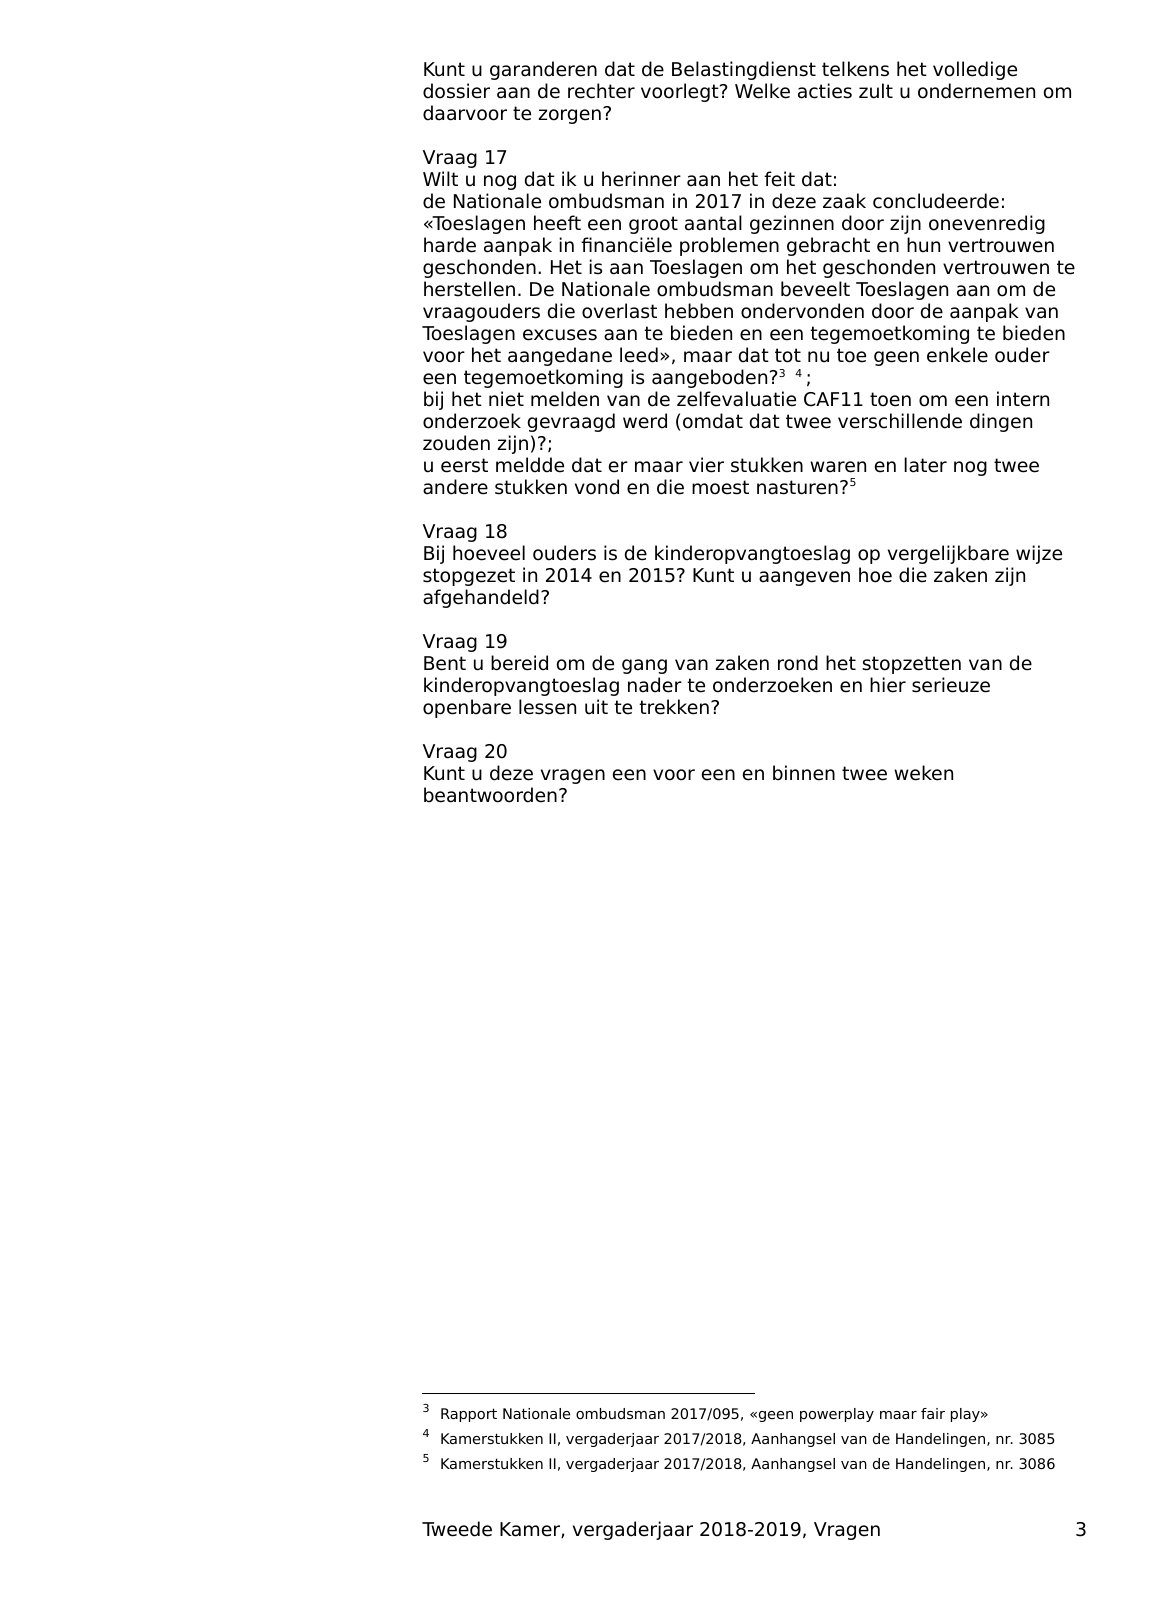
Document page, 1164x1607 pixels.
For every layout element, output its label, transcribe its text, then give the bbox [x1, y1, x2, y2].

text Vraag 20 [422, 741, 1087, 763]
text Vraag 19 [422, 631, 1087, 653]
text Bent u bereid om de gang van zaken rond het stopzetten van de kinderopvangtoeslag nader te onderzoeken en hier serieuze openbare lessen uit te trekken? [422, 653, 1087, 719]
text Vraag 18 [422, 521, 1087, 543]
text Bij hoeveel ouders is de kinderopvangtoeslag op vergelijkbare wijze stopgezet in 2014 en 2015? Kunt u aangeven hoe die zaken zijn afgehandeld? [422, 543, 1087, 609]
text Kunt u garanderen dat de Belastingdienst telkens het volledige dossier aan de rechter voorlegt? Welke acties zult u ondernemen om daarvoor te zorgen? [422, 59, 1087, 125]
text Kamerstukken II, vergaderjaar 2017/2018, Aanhangsel van de Handelingen, nr. 3085 [422, 1427, 1087, 1449]
text Rapport Nationale ombudsman 2017/095, «geen powerplay maar fair play» [422, 1402, 1087, 1424]
text Wilt u nog dat ik u herinner aan het feit dat: [422, 169, 1087, 191]
text u eerst meldde dat er maar vier stukken waren en later nog twee andere stukken vond en die moest nasturen? [422, 455, 1087, 499]
text bij het niet melden van de zelfevaluatie CAF11 toen om een intern onderzoek gevraagd werd (omdat dat twee verschillende dingen zouden zijn)?; [422, 389, 1087, 455]
text de Nationale ombudsman in 2017 in deze zaak concludeerde: «Toeslagen heeft een groot aantal gezinnen door zijn onevenredig harde aanpak in financiële problemen gebracht en hun vertrouwen geschonden. Het is aan Toeslagen om het geschonden vertrouwen te herstellen. De Nationale ombudsman beveelt Toeslagen aan om de vraagouders die overlast hebben ondervonden door de aanpak van Toeslagen excuses aan te bieden en een tegemoetkoming te bieden voor het aangedane leed», maar dat tot nu toe geen enkele ouder een tegemoetkoming is aangeboden? ; [422, 191, 1087, 389]
text Kamerstukken II, vergaderjaar 2017/2018, Aanhangsel van de Handelingen, nr. 3086 [422, 1452, 1087, 1474]
text Kunt u deze vragen een voor een en binnen twee weken beantwoorden? [422, 763, 1087, 807]
text Vraag 17 [422, 147, 1087, 169]
